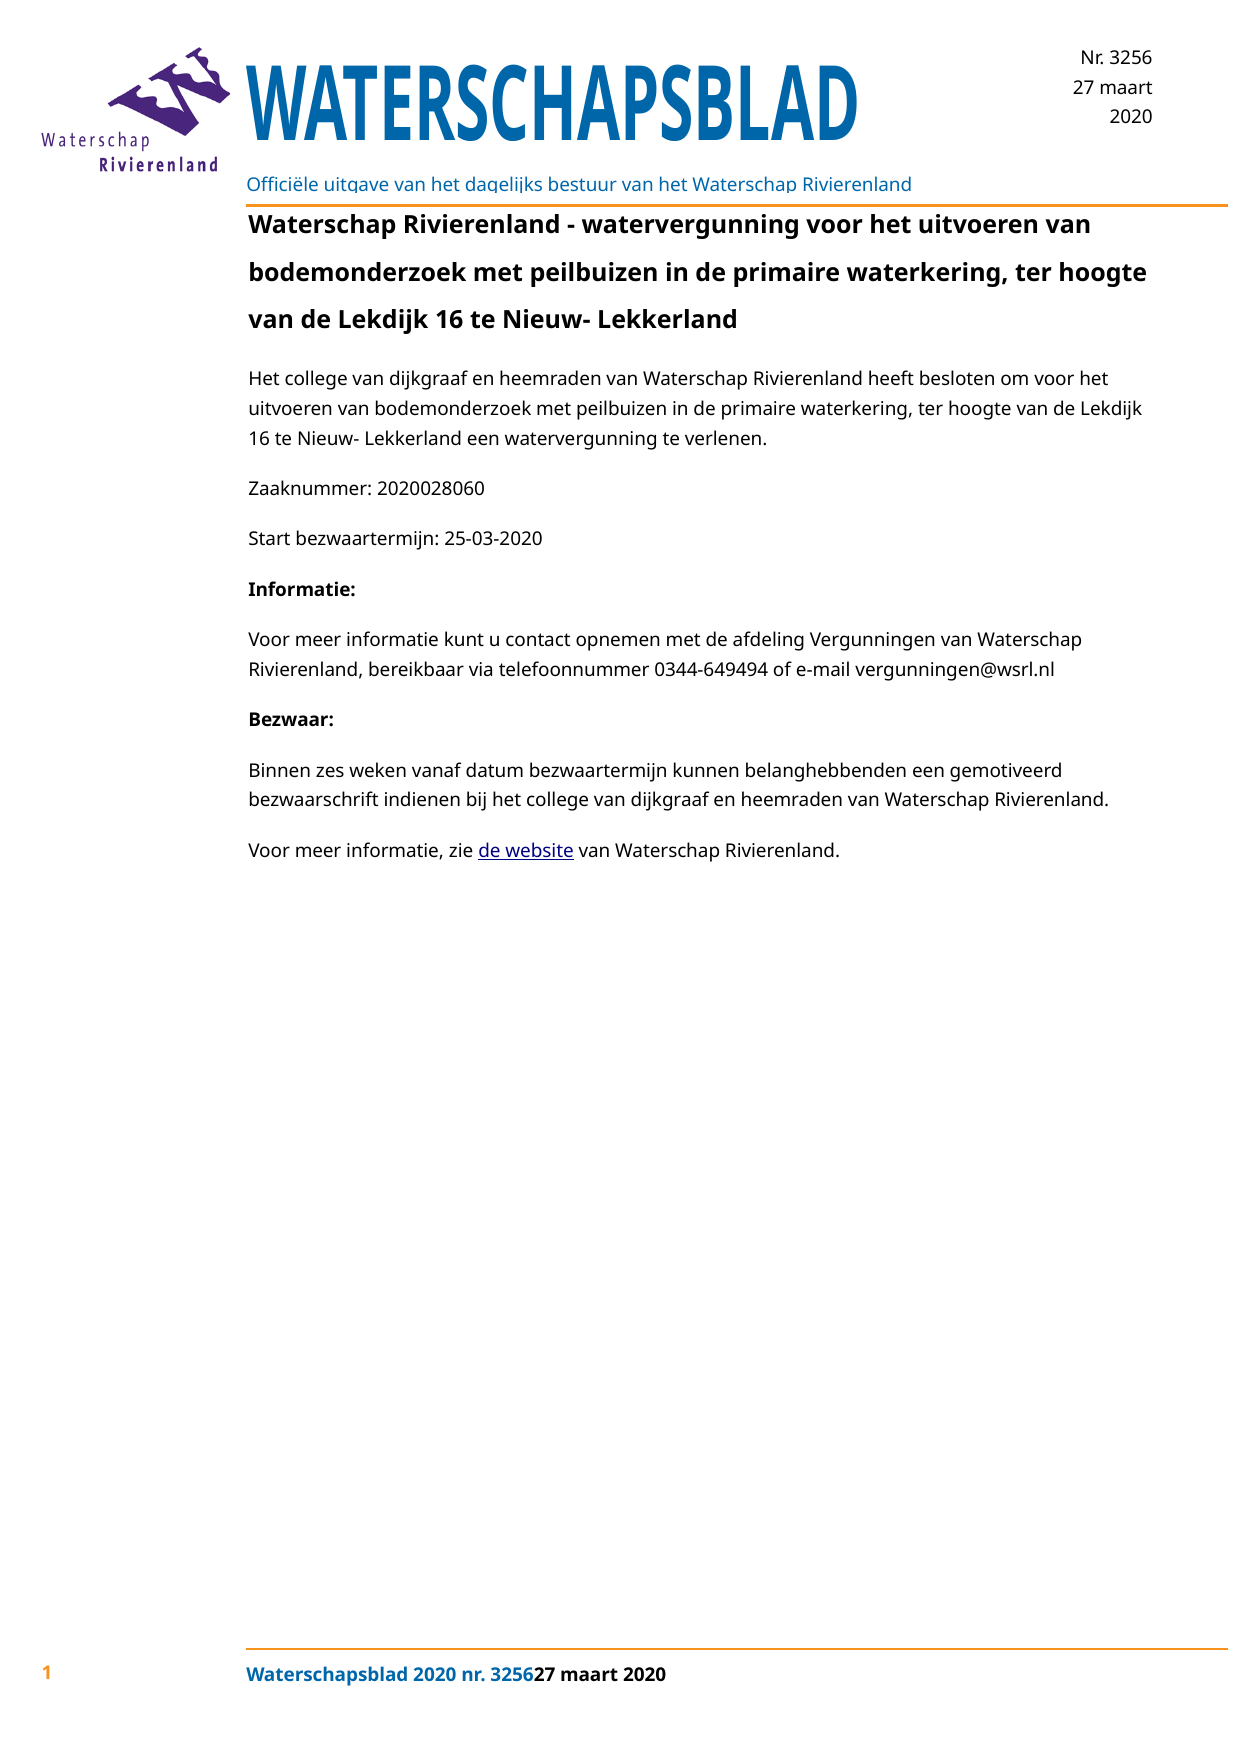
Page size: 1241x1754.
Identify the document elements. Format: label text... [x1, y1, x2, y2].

text Zaaknummer: 2020028060 [248, 475, 1152, 501]
text Waterschap Rivierenland - watervergunning voor het uitvoeren van bodemonderzoek met peilbuizen in de primaire waterkering, ter hoogte van de Lekdijk 16 te Nieuw- Lekkerland [248, 207, 1152, 336]
picture [41, 47, 231, 172]
text Start bezwaartermijn: 25-03-2020 [248, 526, 1152, 551]
text Bezwaar: [248, 706, 1152, 732]
text Voor meer informatie, zie de website van Waterschap Rivierenland. [248, 837, 1152, 862]
text Het college van dijkgraaf en heemraden van Waterschap Rivierenland heeft besloten om voor het uitvoeren van bodemonderzoek met peilbuizen in de primaire waterkering, ter hoogte van de Lekdijk 16 te Nieuw- Lekkerland een watervergunning te verlenen. [248, 366, 1152, 450]
text Voor meer informatie kunt u contact opnemen met de afdeling Vergunningen van Waterschap Rivierenland, bereikbaar via telefoonnummer 0344-649494 of e-mail vergunningen@wsrl.nl [248, 626, 1152, 682]
text Informatie: [248, 576, 1152, 602]
text Binnen zes weken vanaf datum bezwaartermijn kunnen belanghebbenden een gemotiveerd bezwaarschrift indienen bij het college van dijkgraaf en heemraden van Waterschap Rivierenland. [248, 757, 1152, 812]
